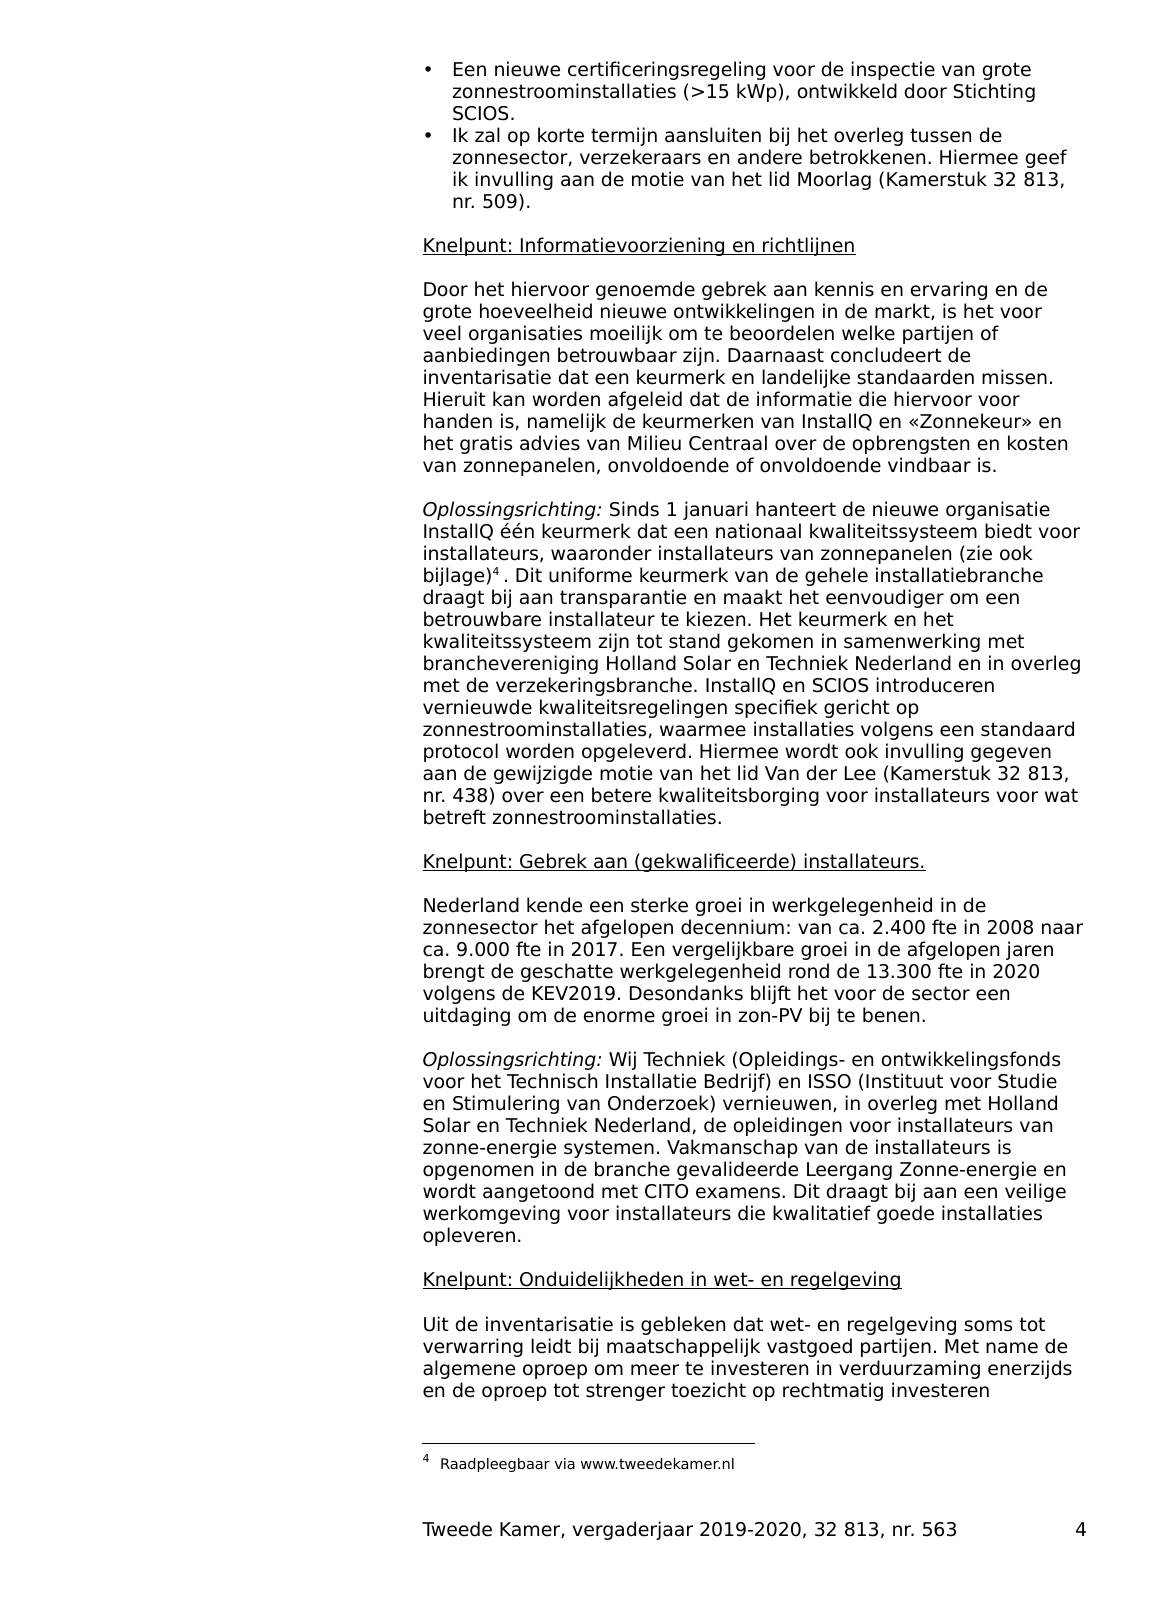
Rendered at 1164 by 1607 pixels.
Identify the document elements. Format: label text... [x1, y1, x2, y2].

text Door het hiervoor genoemde gebrek aan kennis en ervaring en de grote hoeveelheid nieuwe ontwikkelingen in de markt, is het voor veel organisaties moeilijk om te beoordelen welke partijen of aanbiedingen betrouwbaar zijn. Daarnaast concludeert de inventarisatie dat een keurmerk en landelijke standaarden missen. Hieruit kan worden afgeleid dat de informatie die hiervoor voor handen is, namelijk de keurmerken van InstallQ en «Zonnekeur» en het gratis advies van Milieu Centraal over de opbrengsten en kosten van zonnepanelen, onvoldoende of onvoldoende vindbaar is. [422, 279, 1087, 477]
text • Een nieuwe certificeringsregeling voor de inspectie van grote zonnestroominstallaties (>15 kWp), ontwikkeld door Stichting SCIOS. [422, 59, 1087, 125]
subtitle Knelpunt: Informatievoorziening en richtlijnen [422, 235, 1087, 257]
text Uit de inventarisatie is gebleken dat wet- en regelgeving soms tot verwarring leidt bij maatschappelijk vastgoed partijen. Met name de algemene oproep om meer te investeren in verduurzaming enerzijds en de oproep tot strenger toezicht op rechtmatig investeren [422, 1313, 1087, 1401]
text Raadpleegbaar via www.tweedekamer.nl [422, 1452, 1087, 1474]
text Oplossingsrichting: Wij Techniek (Opleidings- en ontwikkelingsfonds voor het Technisch Installatie Bedrijf) en ISSO (Instituut voor Studie en Stimulering van Onderzoek) vernieuwen, in overleg met Holland Solar en Techniek Nederland, de opleidingen voor installateurs van zonne-energie systemen. Vakmanschap van de installateurs is opgenomen in de branche gevalideerde Leergang Zonne-energie en wordt aangetoond met CITO examens. Dit draagt bij aan een veilige werkomgeving voor installateurs die kwalitatief goede installaties opleveren. [422, 1049, 1087, 1247]
text Oplossingsrichting: Sinds 1 januari hanteert de nieuwe organisatie InstallQ één keurmerk dat een nationaal kwaliteitssysteem biedt voor installateurs, waaronder installateurs van zonnepanelen (zie ook bijlage). Dit uniforme keurmerk van de gehele installatiebranche draagt bij aan transparantie en maakt het eenvoudiger om een betrouwbare installateur te kiezen. Het keurmerk en het kwaliteitssysteem zijn tot stand gekomen in samenwerking met branchevereniging Holland Solar en Techniek Nederland en in overleg met de verzekeringsbranche. InstallQ en SCIOS introduceren vernieuwde kwaliteitsregelingen specifiek gericht op zonnestroominstallaties, waarmee installaties volgens een standaard protocol worden opgeleverd. Hiermee wordt ook invulling gegeven aan de gewijzigde motie van het lid Van der Lee (Kamerstuk 32 813, nr. 438) over een betere kwaliteitsborging voor installateurs voor wat betreft zonnestroominstallaties. [422, 499, 1087, 829]
text Nederland kende een sterke groei in werkgelegenheid in de zonnesector het afgelopen decennium: van ca. 2.400 fte in 2008 naar ca. 9.000 fte in 2017. Een vergelijkbare groei in de afgelopen jaren brengt de geschatte werkgelegenheid rond de 13.300 fte in 2020 volgens de KEV2019. Desondanks blijft het voor de sector een uitdaging om de enorme groei in zon-PV bij te benen. [422, 895, 1087, 1027]
subtitle Knelpunt: Gebrek aan (gekwalificeerde) installateurs. [422, 851, 1087, 873]
subtitle Knelpunt: Onduidelijkheden in wet- en regelgeving [422, 1269, 1087, 1291]
text • Ik zal op korte termijn aansluiten bij het overleg tussen de zonnesector, verzekeraars en andere betrokkenen. Hiermee geef ik invulling aan de motie van het lid Moorlag (Kamerstuk 32 813, nr. 509). [422, 125, 1087, 213]
